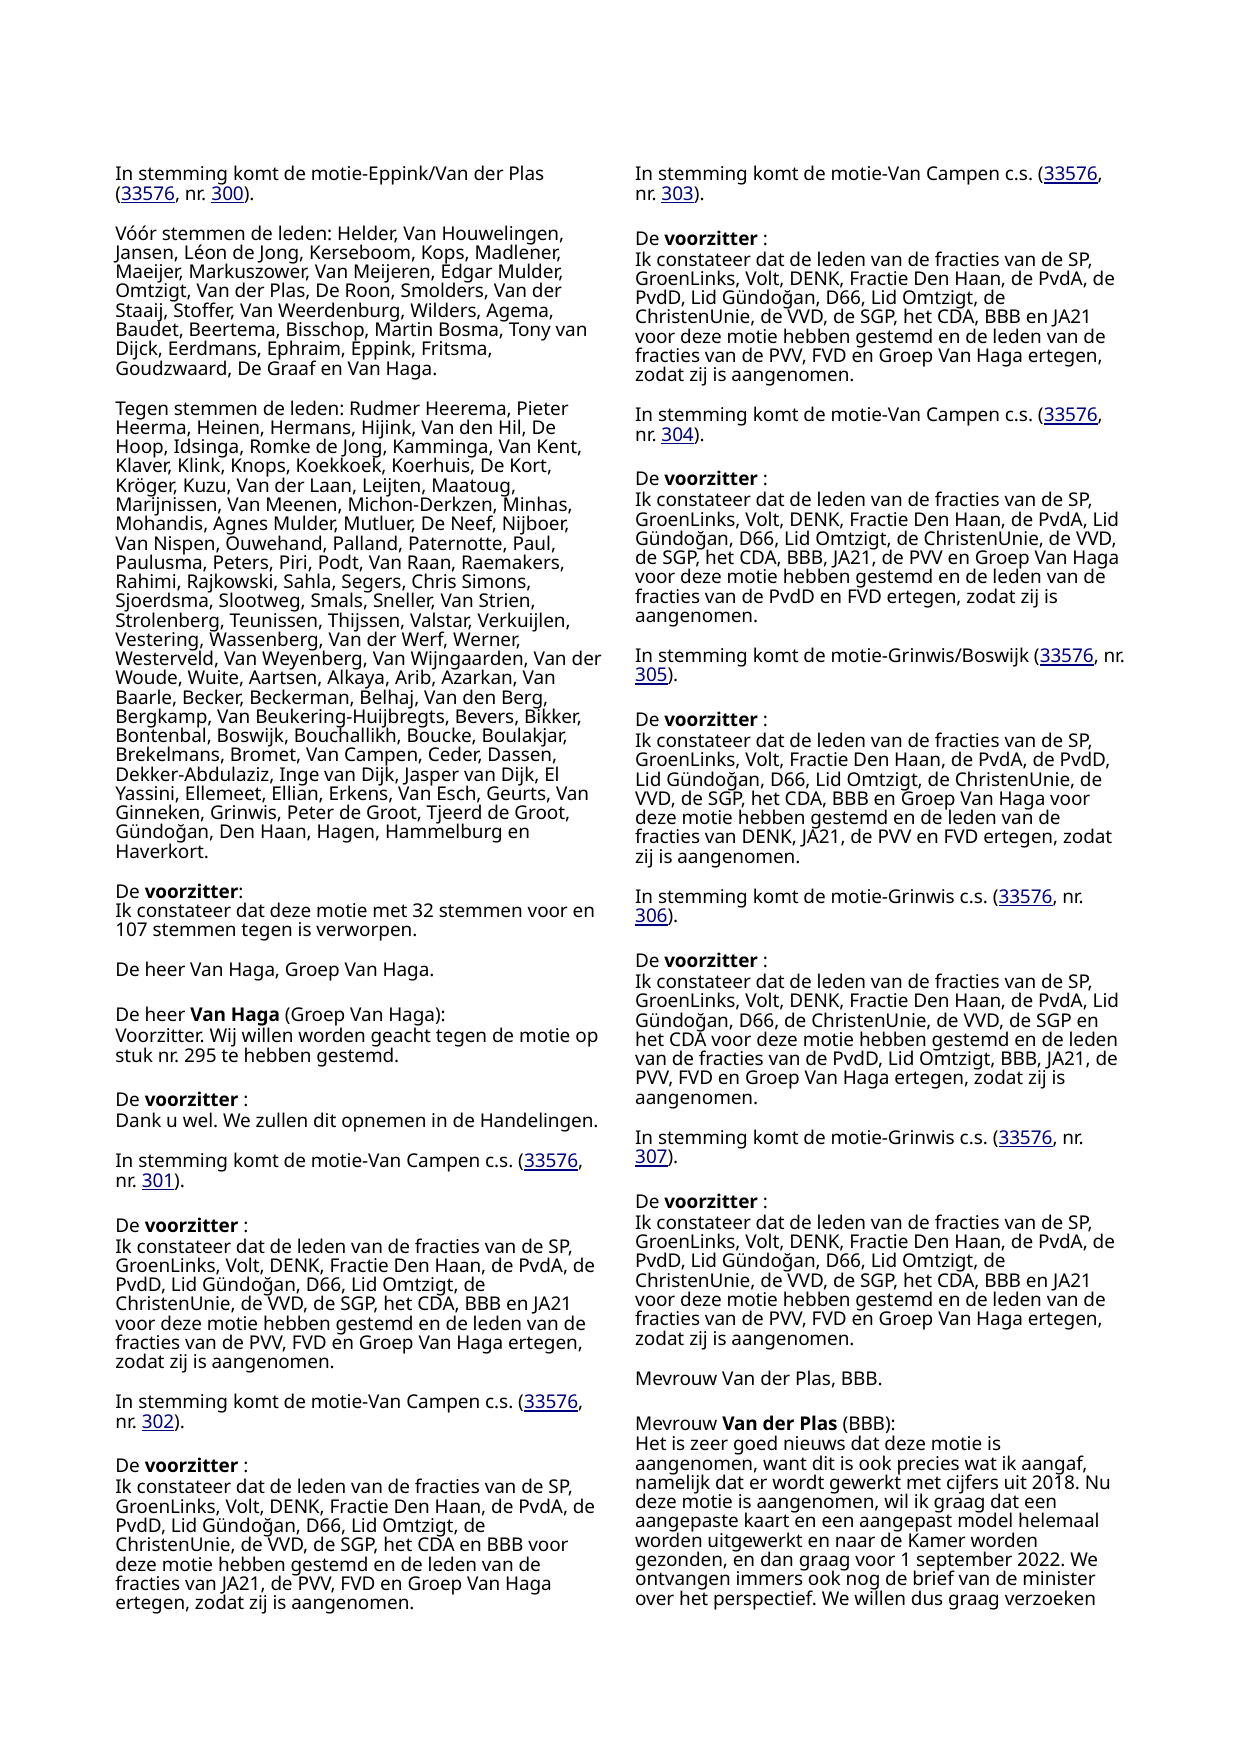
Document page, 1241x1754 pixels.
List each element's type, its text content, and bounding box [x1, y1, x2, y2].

text Ik constateer dat de leden van de fracties van de SP, GroenLinks, Volt, DENK, Fractie Den Haan, de PvdA, de PvdD, Lid Gündoğan, D66, Lid Omtzigt, de ChristenUnie, de VVD, de SGP, het CDA, BBB en JA21 voor deze motie hebben gestemd en de leden van de fracties van de PVV, FVD en Groep Van Haga ertegen, zodat zij is aangenomen. [635, 1214, 1125, 1349]
text In stemming komt de motie-Van Campen c.s. (33576, nr. 301). [115, 1152, 605, 1191]
text De voorzitter : [635, 225, 1125, 251]
text In stemming komt de motie-Grinwis/Boswijk (33576, nr. 305). [635, 647, 1125, 686]
text In stemming komt de motie-Van Campen c.s. (33576, nr. 303). [635, 165, 1125, 204]
text De voorzitter: [115, 883, 605, 902]
text Mevrouw Van der Plas (BBB): [635, 1410, 1125, 1435]
text Ik constateer dat de leden van de fracties van de SP, GroenLinks, Volt, DENK, Fractie Den Haan, de PvdA, de PvdD, Lid Gündoğan, D66, Lid Omtzigt, de ChristenUnie, de VVD, de SGP, het CDA en BBB voor deze motie hebben gestemd en de leden van de fracties van JA21, de PVV, FVD en Groep Van Haga ertegen, zodat zij is aangenomen. [115, 1478, 605, 1613]
text De voorzitter : [635, 1188, 1125, 1214]
text Ik constateer dat de leden van de fracties van de SP, GroenLinks, Volt, Fractie Den Haan, de PvdA, de PvdD, Lid Gündoğan, D66, Lid Omtzigt, de ChristenUnie, de VVD, de SGP, het CDA, BBB en Groep Van Haga voor deze motie hebben gestemd en de leden van de fracties van DENK, JA21, de PVV en FVD ertegen, zodat zij is aangenomen. [635, 732, 1125, 867]
text Ik constateer dat de leden van de fracties van de SP, GroenLinks, Volt, DENK, Fractie Den Haan, de PvdA, de PvdD, Lid Gündoğan, D66, Lid Omtzigt, de ChristenUnie, de VVD, de SGP, het CDA, BBB en JA21 voor deze motie hebben gestemd en de leden van de fracties van de PVV, FVD en Groep Van Haga ertegen, zodat zij is aangenomen. [115, 1238, 605, 1372]
text Ik constateer dat deze motie met 32 stemmen voor en 107 stemmen tegen is verworpen. [115, 902, 605, 941]
text De heer Van Haga (Groep Van Haga): [115, 1002, 605, 1027]
text In stemming komt de motie-Van Campen c.s. (33576, nr. 302). [115, 1393, 605, 1432]
text In stemming komt de motie-Eppink/Van der Plas (33576, nr. 300). [115, 165, 605, 204]
text De voorzitter : [115, 1453, 605, 1478]
text Dank u wel. We zullen dit opnemen in de Handelingen. [115, 1112, 605, 1132]
text In stemming komt de motie-Grinwis c.s. (33576, nr. 306). [635, 888, 1125, 926]
text Vóór stemmen de leden: Helder, Van Houwelingen, Jansen, Léon de Jong, Kerseboom, Kops, Madlener, Maeijer, Markuszower, Van Meijeren, Edgar Mulder, Omtzigt, Van der Plas, De Roon, Smolders, Van der Staaij, Stoffer, Van Weerdenburg, Wilders, Agema, Baudet, Beertema, Bisschop, Martin Bosma, Tony van Dijck, Eerdmans, Ephraim, Eppink, Fritsma, Goudzwaard, De Graaf en Van Haga. [115, 225, 605, 379]
text De voorzitter : [635, 466, 1125, 491]
text In stemming komt de motie-Grinwis c.s. (33576, nr. 307). [635, 1129, 1125, 1167]
text De voorzitter : [635, 947, 1125, 973]
text Tegen stemmen de leden: Rudmer Heerema, Pieter Heerma, Heinen, Hermans, Hijink, Van den Hil, De Hoop, Idsinga, Romke de Jong, Kamminga, Van Kent, Klaver, Klink, Knops, Koekkoek, Koerhuis, De Kort, Kröger, Kuzu, Van der Laan, Leijten, Maatoug, Marijnissen, Van Meenen, Michon-Derkzen, Minhas, Mohandis, Agnes Mulder, Mutluer, De Neef, Nijboer, Van Nispen, Ouwehand, Palland, Paternotte, Paul, Paulusma, Peters, Piri, Podt, Van Raan, Raemakers, Rahimi, Rajkowski, Sahla, Segers, Chris Simons, Sjoerdsma, Slootweg, Smals, Sneller, Van Strien, Strolenberg, Teunissen, Thijssen, Valstar, Verkuijlen, Vestering, Wassenberg, Van der Werf, Werner, Westerveld, Van Weyenberg, Van Wijngaarden, Van der Woude, Wuite, Aartsen, Alkaya, Arib, Azarkan, Van Baarle, Becker, Beckerman, Belhaj, Van den Berg, Bergkamp, Van Beukering-Huijbregts, Bevers, Bikker, Bontenbal, Boswijk, Bouchallikh, Boucke, Boulakjar, Brekelmans, Bromet, Van Campen, Ceder, Dassen, Dekker-Abdulaziz, Inge van Dijk, Jasper van Dijk, El Yassini, Ellemeet, Ellian, Erkens, Van Esch, Geurts, Van Ginneken, Grinwis, Peter de Groot, Tjeerd de Groot, Gündoğan, Den Haan, Hagen, Hammelburg en Haverkort. [115, 399, 605, 862]
text De voorzitter : [635, 706, 1125, 732]
text De voorzitter : [115, 1212, 605, 1238]
text In stemming komt de motie-Van Campen c.s. (33576, nr. 304). [635, 406, 1125, 445]
text Voorzitter. Wij willen worden geacht tegen de motie op stuk nr. 295 te hebben gestemd. [115, 1027, 605, 1066]
text Ik constateer dat de leden van de fracties van de SP, GroenLinks, Volt, DENK, Fractie Den Haan, de PvdA, Lid Gündoğan, D66, de ChristenUnie, de VVD, de SGP en het CDA voor deze motie hebben gestemd en de leden van de fracties van de PvdD, Lid Omtzigt, BBB, JA21, de PVV, FVD en Groep Van Haga ertegen, zodat zij is aangenomen. [635, 973, 1125, 1108]
text De voorzitter : [115, 1087, 605, 1112]
text Ik constateer dat de leden van de fracties van de SP, GroenLinks, Volt, DENK, Fractie Den Haan, de PvdA, Lid Gündoğan, D66, Lid Omtzigt, de ChristenUnie, de VVD, de SGP, het CDA, BBB, JA21, de PVV en Groep Van Haga voor deze motie hebben gestemd en de leden van de fracties van de PvdD en FVD ertegen, zodat zij is aangenomen. [635, 491, 1125, 626]
text Het is zeer goed nieuws dat deze motie is aangenomen, want dit is ook precies wat ik aangaf, namelijk dat er wordt gewerkt met cijfers uit 2018. Nu deze motie is aangenomen, wil ik graag dat een aangepaste kaart en een aangepast model helemaal worden uitgewerkt en naar de Kamer worden gezonden, en dan graag voor 1 september 2022. We ontvangen immers ook nog de brief van de minister over het perspectief. We willen dus graag verzoeken [635, 1435, 1125, 1609]
text Mevrouw Van der Plas, BBB. [635, 1369, 1125, 1389]
text De heer Van Haga, Groep Van Haga. [115, 961, 605, 981]
text Ik constateer dat de leden van de fracties van de SP, GroenLinks, Volt, DENK, Fractie Den Haan, de PvdA, de PvdD, Lid Gündoğan, D66, Lid Omtzigt, de ChristenUnie, de VVD, de SGP, het CDA, BBB en JA21 voor deze motie hebben gestemd en de leden van de fracties van de PVV, FVD en Groep Van Haga ertegen, zodat zij is aangenomen. [635, 251, 1125, 385]
